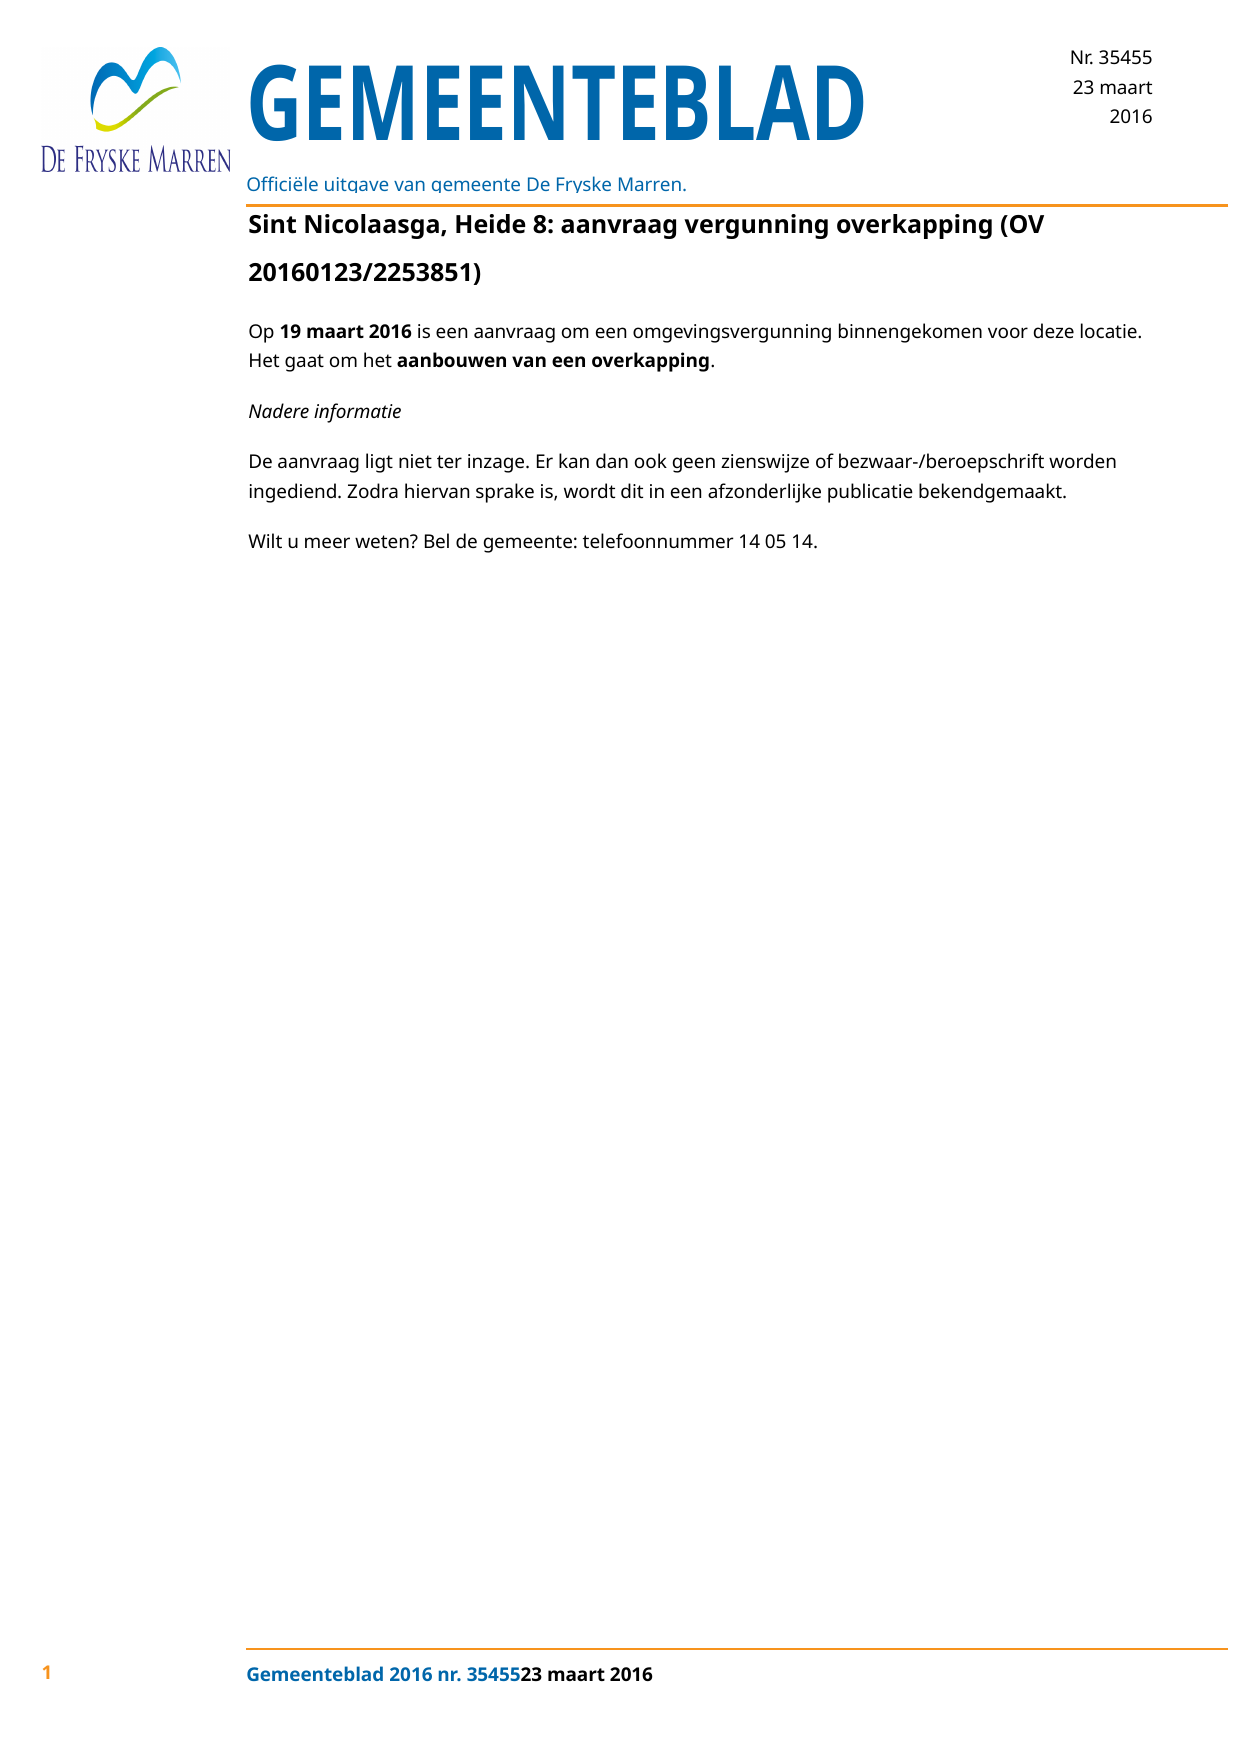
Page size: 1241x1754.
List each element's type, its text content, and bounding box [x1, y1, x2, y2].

text Sint Nicolaasga, Heide 8: aanvraag vergunning overkapping (OV 20160123/2253851) [248, 207, 1152, 288]
text De aanvraag ligt niet ter inzage. Er kan dan ook geen zienswijze of bezwaar-/beroepschrift worden ingediend. Zodra hiervan sprake is, wordt dit in een afzonderlijke publicatie bekendgemaakt. [248, 448, 1152, 504]
text Wilt u meer weten? Bel de gemeente: telefoonnummer 14 05 14. [248, 528, 1152, 554]
picture [41, 47, 231, 172]
text Op 19 maart 2016 is een aanvraag om een omgevingsvergunning binnengekomen voor deze locatie. Het gaat om het aanbouwen van een overkapping. [248, 318, 1152, 373]
text Nadere informatie [248, 398, 1152, 424]
